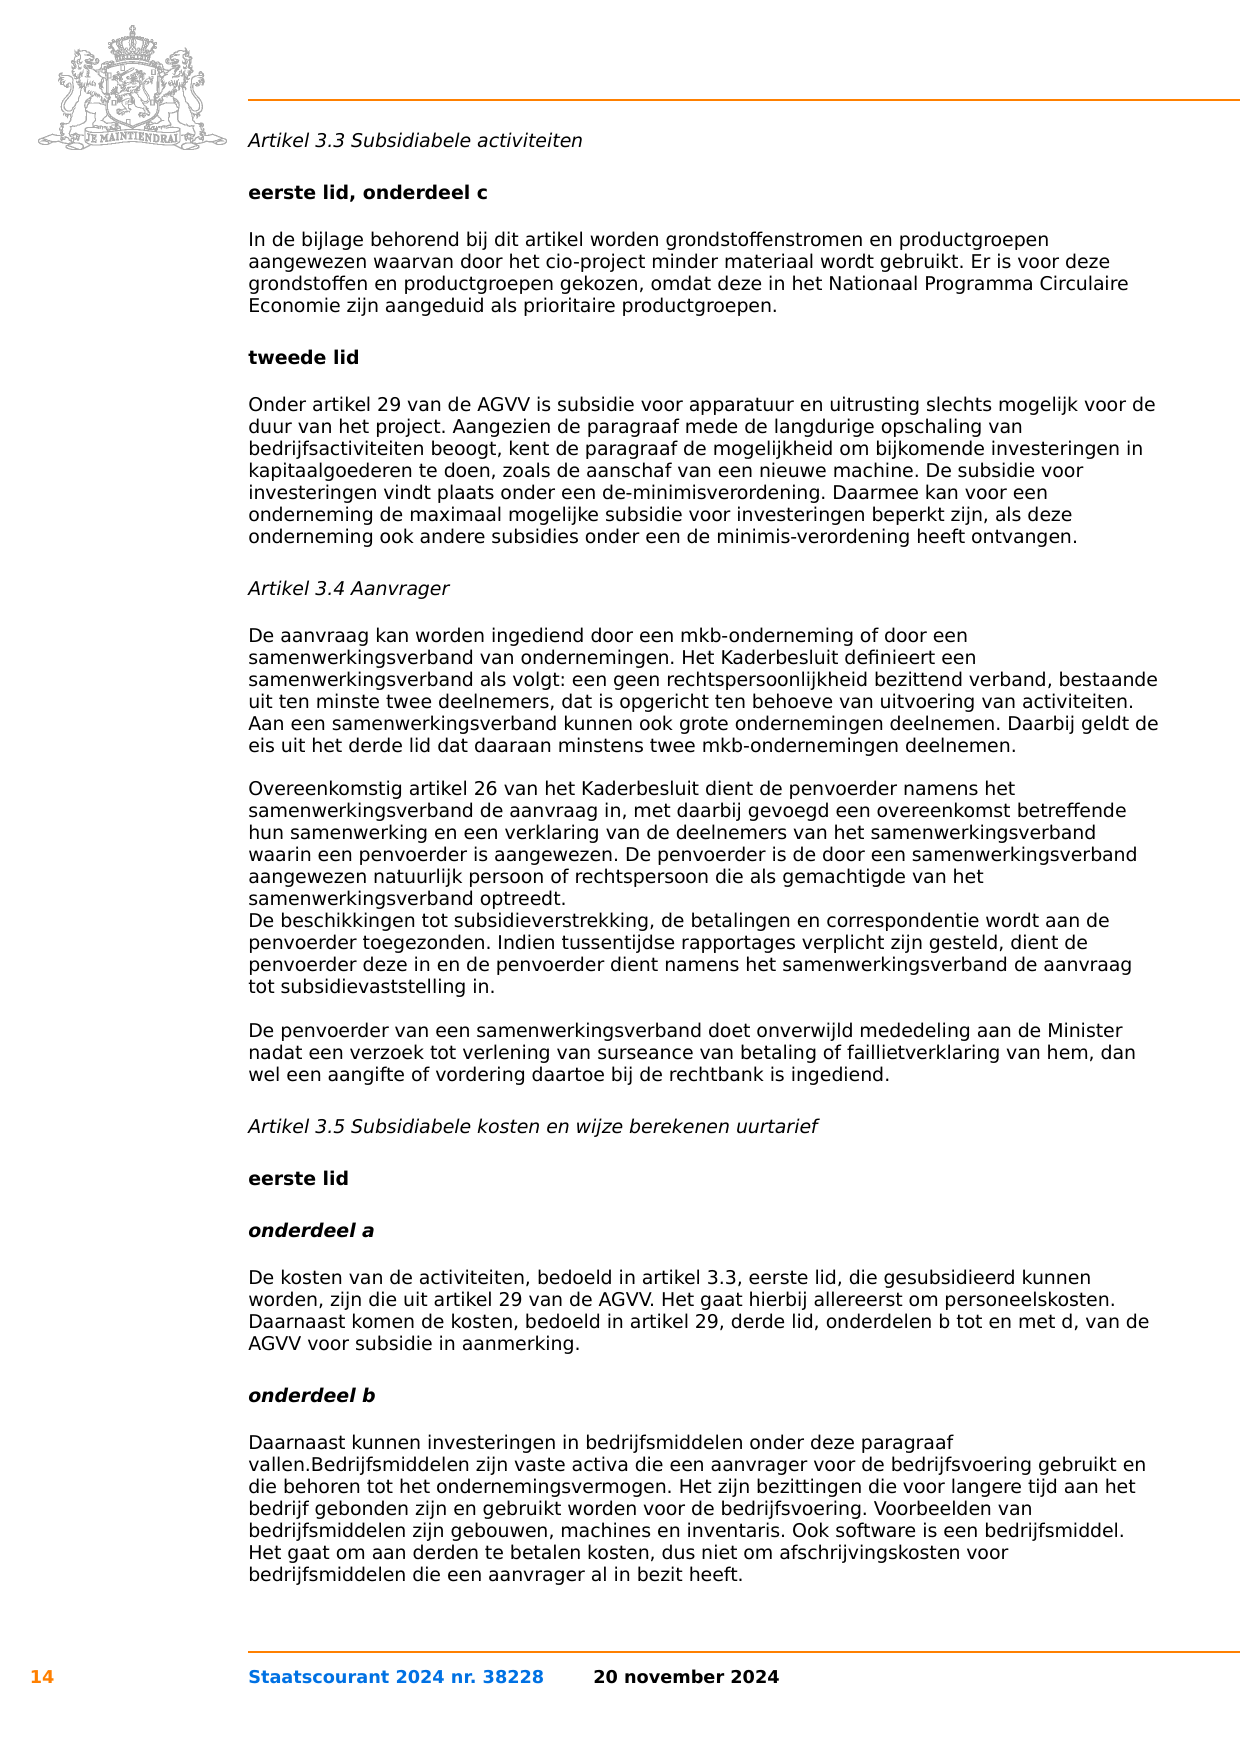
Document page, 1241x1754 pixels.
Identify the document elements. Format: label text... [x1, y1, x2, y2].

picture [38, 25, 227, 150]
text In de bijlage behorend bij dit artikel worden grondstoffenstromen en productgroepen aangewezen waarvan door het cio-project minder materiaal wordt gebruikt. Er is voor deze grondstoffen en productgroepen gekozen, omdat deze in het Nationaal Programma Circulaire Economie zijn aangeduid als prioritaire productgroepen. [248, 229, 1163, 317]
text Onder artikel 29 van de AGVV is subsidie voor apparatuur en uitrusting slechts mogelijk voor de duur van het project. Aangezien de paragraaf mede de langdurige opschaling van bedrijfsactiviteiten beoogt, kent de paragraaf de mogelijkheid om bijkomende investeringen in kapitaalgoederen te doen, zoals de aanschaf van een nieuwe machine. De subsidie voor investeringen vindt plaats onder een de-minimisverordening. Daarmee kan voor een onderneming de maximaal mogelijke subsidie voor investeringen beperkt zijn, als deze onderneming ook andere subsidies onder een de minimis-verordening heeft ontvangen. [248, 394, 1163, 548]
text Overeenkomstig artikel 26 van het Kaderbesluit dient de penvoerder namens het samenwerkingsverband de aanvraag in, met daarbij gevoegd een overeenkomst betreffende hun samenwerking en een verklaring van de deelnemers van het samenwerkingsverband waarin een penvoerder is aangewezen. De penvoerder is de door een samenwerkingsverband aangewezen natuurlijk persoon of rechtspersoon die als gemachtigde van het samenwerkingsverband optreedt. [248, 778, 1163, 910]
text De beschikkingen tot subsidieverstrekking, de betalingen en correspondentie wordt aan de penvoerder toegezonden. Indien tussentijdse rapportages verplicht zijn gesteld, dient de penvoerder deze in en de penvoerder dient namens het samenwerkingsverband de aanvraag tot subsidievaststelling in. [248, 910, 1163, 998]
subtitle Artikel 3.3 Subsidiabele activiteiten [248, 130, 1163, 152]
subtitle eerste lid [248, 1168, 1163, 1190]
subtitle Artikel 3.4 Aanvrager [248, 578, 1163, 599]
text De aanvraag kan worden ingediend door een mkb-onderneming of door een samenwerkingsverband van ondernemingen. Het Kaderbesluit definieert een samenwerkingsverband als volgt: een geen rechtspersoonlijkheid bezittend verband, bestaande uit ten minste twee deelnemers, dat is opgericht ten behoeve van uitvoering van activiteiten. Aan een samenwerkingsverband kunnen ook grote ondernemingen deelnemen. Daarbij geldt de eis uit het derde lid dat daaraan minstens twee mkb-ondernemingen deelnemen. [248, 624, 1163, 756]
subtitle onderdeel a [248, 1220, 1163, 1242]
subtitle tweede lid [248, 347, 1163, 369]
subtitle onderdeel b [248, 1385, 1163, 1407]
text De kosten van de activiteiten, bedoeld in artikel 3.3, eerste lid, die gesubsidieerd kunnen worden, zijn die uit artikel 29 van de AGVV. Het gaat hierbij allereerst om personeelskosten. Daarnaast komen de kosten, bedoeld in artikel 29, derde lid, onderdelen b tot en met d, van de AGVV voor subsidie in aanmerking. [248, 1267, 1163, 1355]
subtitle eerste lid, onderdeel c [248, 182, 1163, 204]
text Daarnaast kunnen investeringen in bedrijfsmiddelen onder deze paragraaf vallen.Bedrijfsmiddelen zijn vaste activa die een aanvrager voor de bedrijfsvoering gebruikt en die behoren tot het ondernemingsvermogen. Het zijn bezittingen die voor langere tijd aan het bedrijf gebonden zijn en gebruikt worden voor de bedrijfsvoering. Voorbeelden van bedrijfsmiddelen zijn gebouwen, machines en inventaris. Ook software is een bedrijfsmiddel. Het gaat om aan derden te betalen kosten, dus niet om afschrijvingskosten voor bedrijfsmiddelen die een aanvrager al in bezit heeft. [248, 1432, 1163, 1586]
subtitle Artikel 3.5 Subsidiabele kosten en wijze berekenen uurtarief [248, 1116, 1163, 1138]
text De penvoerder van een samenwerkingsverband doet onverwijld mededeling aan de Minister nadat een verzoek tot verlening van surseance van betaling of faillietverklaring van hem, dan wel een aangifte of vordering daartoe bij de rechtbank is ingediend. [248, 1020, 1163, 1086]
